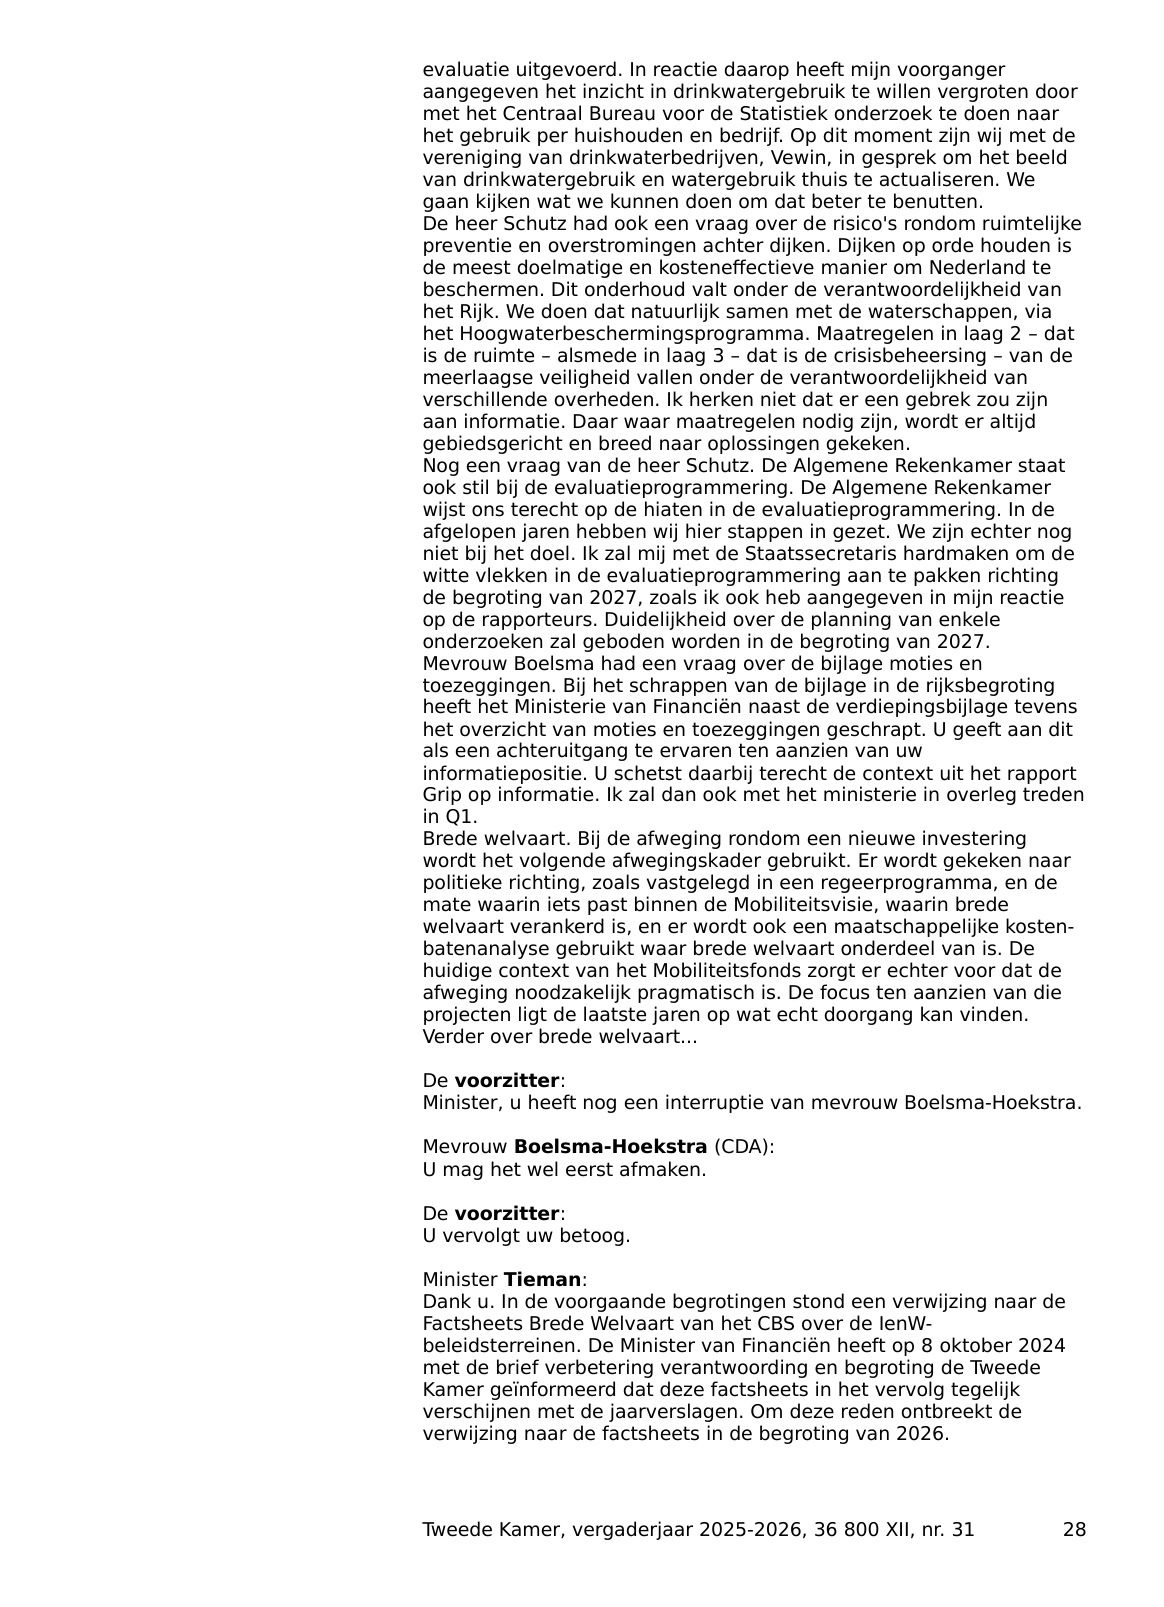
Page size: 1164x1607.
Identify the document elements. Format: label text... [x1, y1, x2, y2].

text Nog een vraag van de heer Schutz. De Algemene Rekenkamer staat ook stil bij de evaluatieprogrammering. De Algemene Rekenkamer wijst ons terecht op de hiaten in de evaluatieprogrammering. In de afgelopen jaren hebben wij hier stappen in gezet. We zijn echter nog niet bij het doel. Ik zal mij met de Staatssecretaris hardmaken om de witte vlekken in de evaluatieprogrammering aan te pakken richting de begroting van 2027, zoals ik ook heb aangegeven in mijn reactie op de rapporteurs. Duidelijkheid over de planning van enkele onderzoeken zal geboden worden in de begroting van 2027. [422, 455, 1087, 652]
text De heer Schutz had ook een vraag over de risico's rondom ruimtelijke preventie en overstromingen achter dijken. Dijken op orde houden is de meest doelmatige en kosteneffectieve manier om Nederland te beschermen. Dit onderhoud valt onder de verantwoordelijkheid van het Rijk. We doen dat natuurlijk samen met de waterschappen, via het Hoogwaterbeschermingsprogramma. Maatregelen in laag 2 – dat is de ruimte – alsmede in laag 3 – dat is de crisisbeheersing – van de meerlaagse veiligheid vallen onder de verantwoordelijkheid van verschillende overheden. Ik herken niet dat er een gebrek zou zijn aan informatie. Daar waar maatregelen nodig zijn, wordt er altijd gebiedsgericht en breed naar oplossingen gekeken. [422, 213, 1087, 455]
text U mag het wel eerst afmaken. [422, 1158, 1087, 1180]
text Verder over brede welvaart... [422, 1026, 1087, 1048]
text U vervolgt uw betoog. [422, 1224, 1087, 1247]
text De voorzitter: [422, 1203, 1087, 1224]
text evaluatie uitgevoerd. In reactie daarop heeft mijn voorganger aangegeven het inzicht in drinkwatergebruik te willen vergroten door met het Centraal Bureau voor de Statistiek onderzoek te doen naar het gebruik per huishouden en bedrijf. Op dit moment zijn wij met de vereniging van drinkwaterbedrijven, Vewin, in gesprek om het beeld van drinkwatergebruik en watergebruik thuis te actualiseren. We gaan kijken wat we kunnen doen om dat beter te benutten. [422, 59, 1087, 213]
text Dank u. In de voorgaande begrotingen stond een verwijzing naar de Factsheets Brede Welvaart van het CBS over de IenW-beleidsterreinen. De Minister van Financiën heeft op 8 oktober 2024 met de brief verbetering verantwoording en begroting de Tweede Kamer geïnformeerd dat deze factsheets in het vervolg tegelijk verschijnen met de jaarverslagen. Om deze reden ontbreekt de verwijzing naar de factsheets in de begroting van 2026. [422, 1291, 1087, 1444]
text De voorzitter: [422, 1070, 1087, 1092]
text Minister, u heeft nog een interruptie van mevrouw Boelsma-Hoekstra. [422, 1092, 1087, 1114]
text Brede welvaart. Bij de afweging rondom een nieuwe investering wordt het volgende afwegingskader gebruikt. Er wordt gekeken naar politieke richting, zoals vastgelegd in een regeerprogramma, en de mate waarin iets past binnen de Mobiliteitsvisie, waarin brede welvaart verankerd is, en er wordt ook een maatschappelijke kosten-batenanalyse gebruikt waar brede welvaart onderdeel van is. De huidige context van het Mobiliteitsfonds zorgt er echter voor dat de afweging noodzakelijk pragmatisch is. De focus ten aanzien van die projecten ligt de laatste jaren op wat echt doorgang kan vinden. [422, 828, 1087, 1026]
text Mevrouw Boelsma had een vraag over de bijlage moties en toezeggingen. Bij het schrappen van de bijlage in de rijksbegroting heeft het Ministerie van Financiën naast de verdiepingsbijlage tevens het overzicht van moties en toezeggingen geschrapt. U geeft aan dit als een achteruitgang te ervaren ten aanzien van uw informatiepositie. U schetst daarbij terecht de context uit het rapport Grip op informatie. Ik zal dan ook met het ministerie in overleg treden in Q1. [422, 652, 1087, 828]
text Minister Tieman: [422, 1269, 1087, 1291]
text Mevrouw Boelsma-Hoekstra (CDA): [422, 1136, 1087, 1158]
